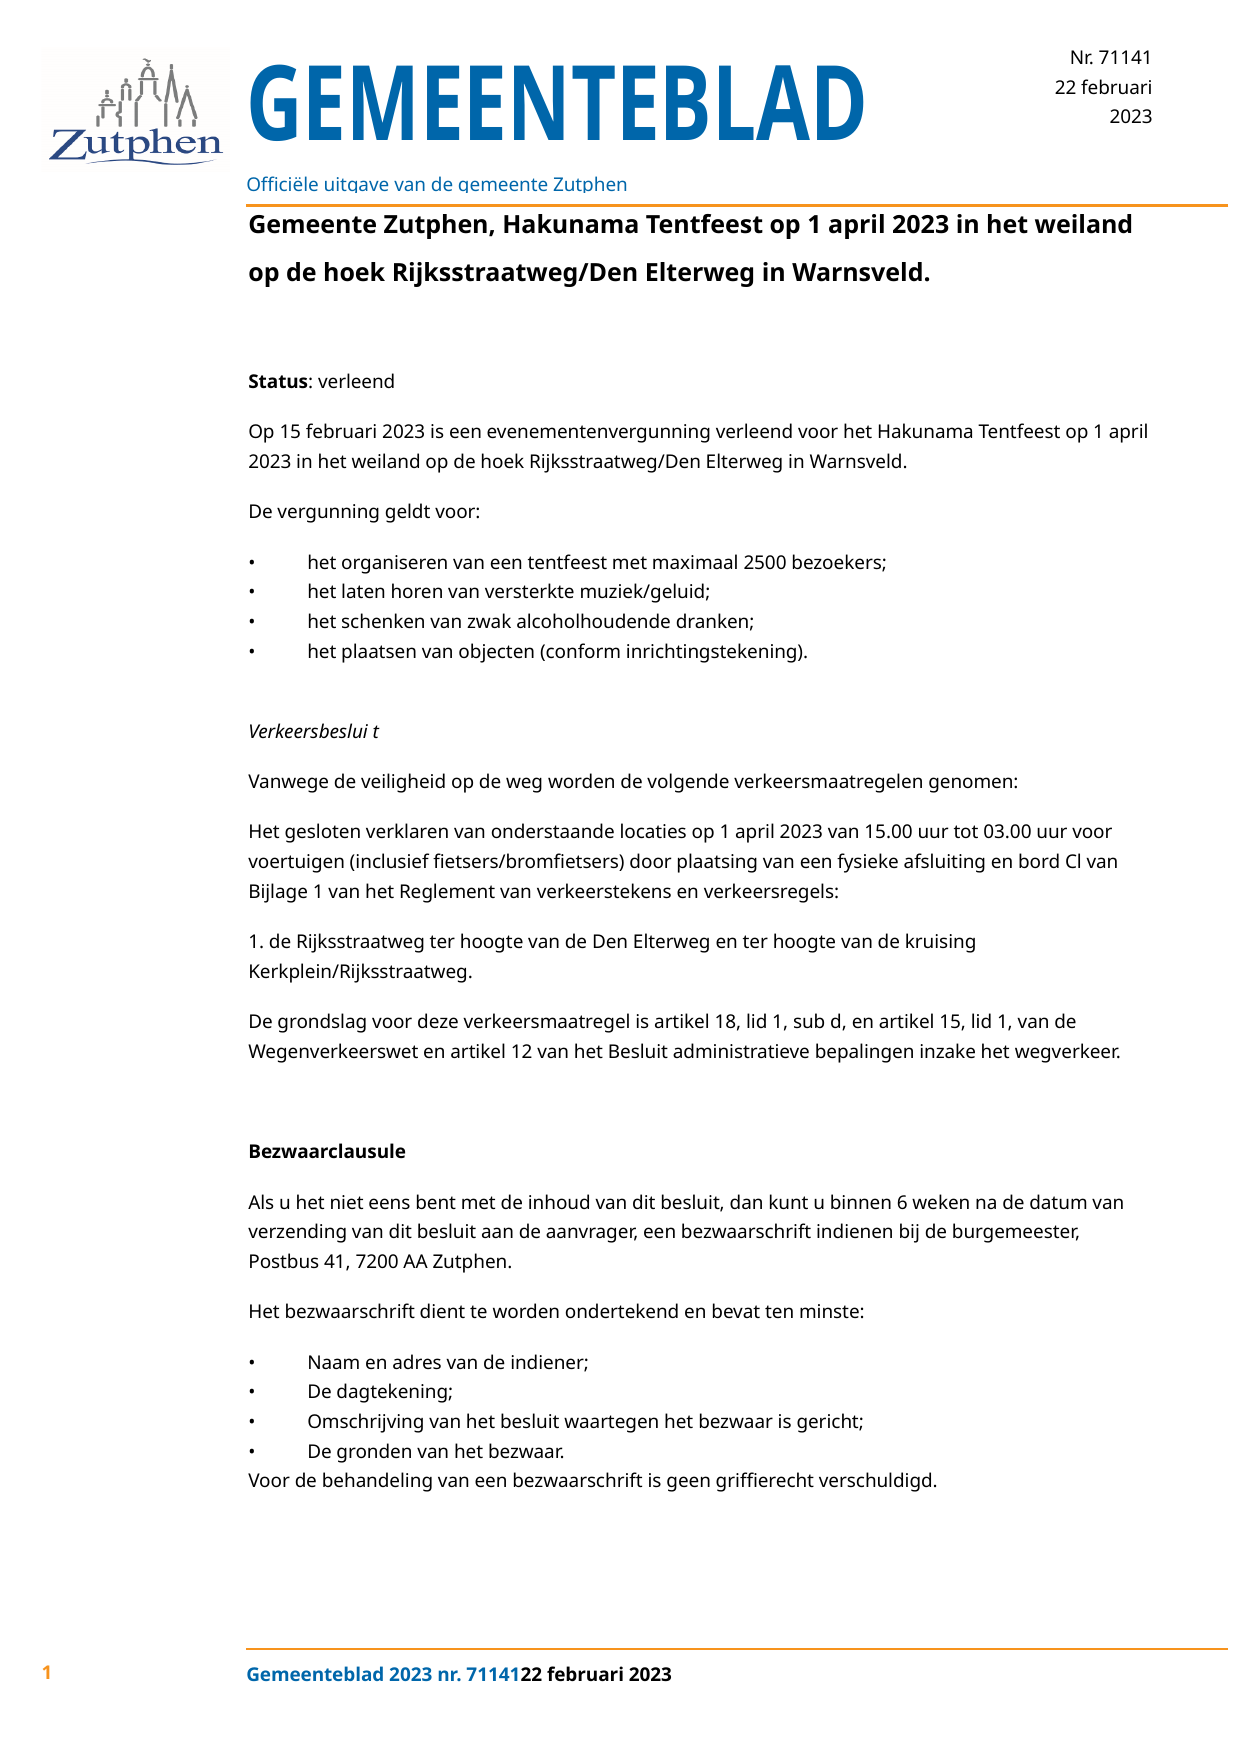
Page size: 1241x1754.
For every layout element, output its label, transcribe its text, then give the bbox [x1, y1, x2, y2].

text Het bezwaarschrift dient te worden ondertekend en bevat ten minste: [248, 1299, 1152, 1324]
list het plaatsen van objecten (conform inrichtingstekening). [248, 638, 1152, 664]
list het schenken van zwak alcoholhoudende dranken; [248, 608, 1152, 634]
text Vanwege de veiligheid op de weg worden de volgende verkeersmaatregelen genomen: [248, 768, 1152, 794]
text Het gesloten verklaren van onderstaande locaties op 1 april 2023 van 15.00 uur tot 03.00 uur voor voertuigen (inclusief fietsers/bromfietsers) door plaatsing van een fysieke afsluiting en bord Cl van Bijlage 1 van het Reglement van verkeerstekens en verkeersregels: [248, 819, 1152, 904]
list De gronden van het bezwaar. [248, 1438, 1152, 1464]
text Gemeente Zutphen, Hakunama Tentfeest op 1 april 2023 in het weiland op de hoek Rijksstraatweg/Den Elterweg in Warnsveld. [248, 207, 1152, 288]
text De vergunning geldt voor: [248, 499, 1152, 524]
text Bezwaarclausule [248, 1139, 1152, 1164]
text Als u het niet eens bent met de inhoud van dit besluit, dan kunt u binnen 6 weken na de datum van verzending van dit besluit aan de aanvrager, een bezwaarschrift indienen bij de burgemeester, Postbus 41, 7200 AA Zutphen. [248, 1189, 1152, 1274]
text De grondslag voor deze verkeersmaatregel is artikel 18, lid 1, sub d, en artikel 15, lid 1, van de Wegenverkeerswet en artikel 12 van het Besluit administratieve bepalingen inzake het wegverkeer. [248, 1008, 1152, 1064]
list Omschrijving van het besluit waartegen het bezwaar is gericht; [248, 1408, 1152, 1434]
list Naam en adres van de indiener; [248, 1349, 1152, 1375]
picture [41, 47, 231, 172]
text Verkeersbeslui t [248, 718, 1152, 744]
text Voor de behandeling van een bezwaarschrift is geen griffierecht verschuldigd. [248, 1467, 1152, 1493]
list het organiseren van een tentfeest met maximaal 2500 bezoekers; [248, 549, 1152, 575]
list De dagtekening; [248, 1379, 1152, 1404]
list het laten horen van versterkte muziek/geluid; [248, 579, 1152, 604]
text Op 15 februari 2023 is een evenementenvergunning verleend voor het Hakunama Tentfeest op 1 april 2023 in het weiland op de hoek Rijksstraatweg/Den Elterweg in Warnsveld. [248, 419, 1152, 474]
text Status: verleend [248, 368, 1152, 394]
text 1. de Rijksstraatweg ter hoogte van de Den Elterweg en ter hoogte van de kruising Kerkplein/Rijksstraatweg. [248, 928, 1152, 984]
